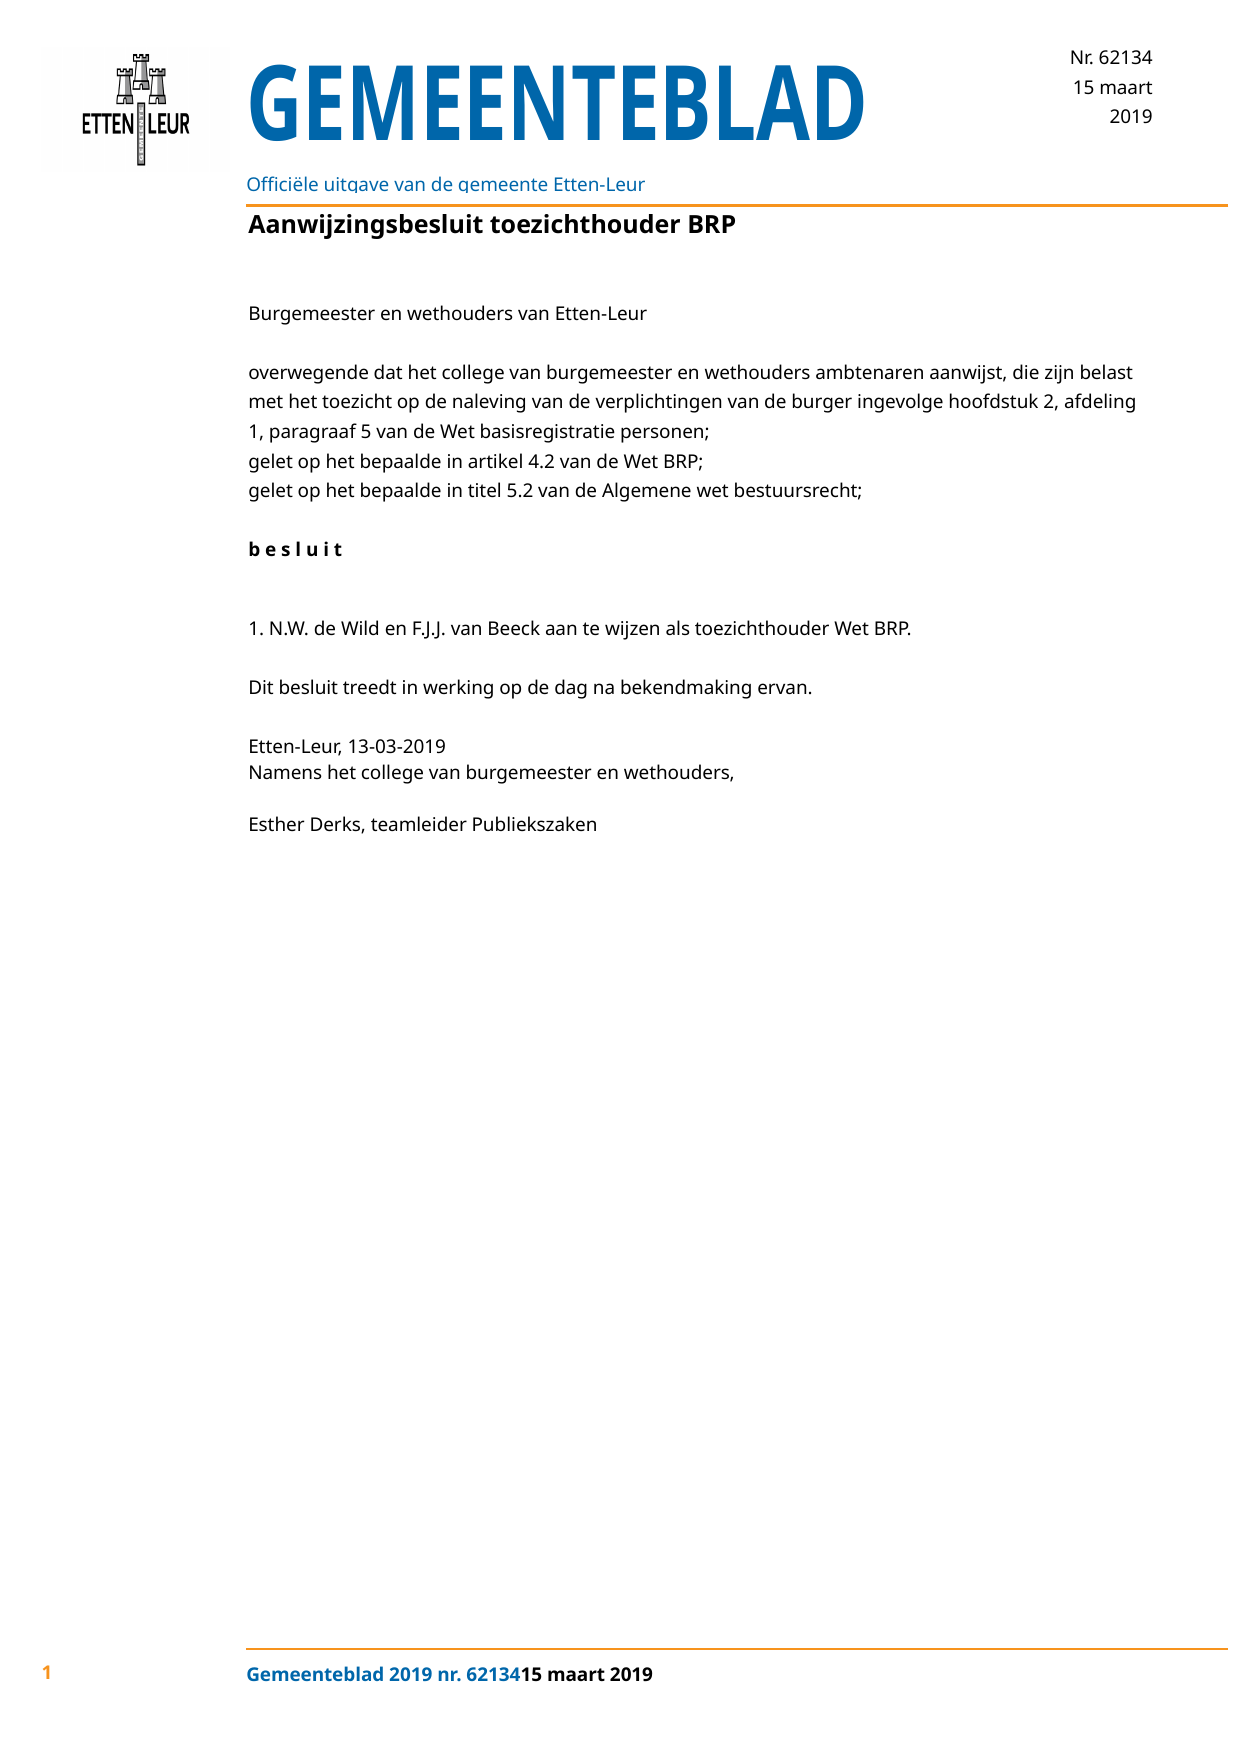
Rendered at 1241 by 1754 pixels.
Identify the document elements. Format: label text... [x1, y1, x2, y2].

text Etten-Leur, 13-03-2019 [248, 734, 1152, 759]
text Burgemeester en wethouders van Etten-Leur [248, 300, 1152, 326]
text Namens het college van burgemeester en wethouders, [248, 759, 1152, 785]
text Dit besluit treedt in werking op de dag na bekendmaking ervan. [248, 674, 1152, 700]
text Esther Derks, teamleider Publiekszaken [248, 811, 1152, 837]
text gelet op het bepaalde in artikel 4.2 van de Wet BRP; [248, 448, 1152, 473]
text gelet op het bepaalde in titel 5.2 van de Algemene wet bestuursrecht; [248, 477, 1152, 503]
text overwegende dat het college van burgemeester en wethouders ambtenaren aanwijst, die zijn belast met het toezicht op de naleving van de verplichtingen van de burger ingevolge hoofdstuk 2, afdeling 1, paragraaf 5 van de Wet basisregistratie personen; [248, 359, 1152, 444]
text 1. N.W. de Wild en F.J.J. van Beeck aan te wijzen als toezichthouder Wet BRP. [248, 615, 1152, 641]
picture [41, 47, 231, 172]
text Aanwijzingsbesluit toezichthouder BRP [248, 207, 1152, 241]
text b e s l u i t [248, 537, 1152, 562]
